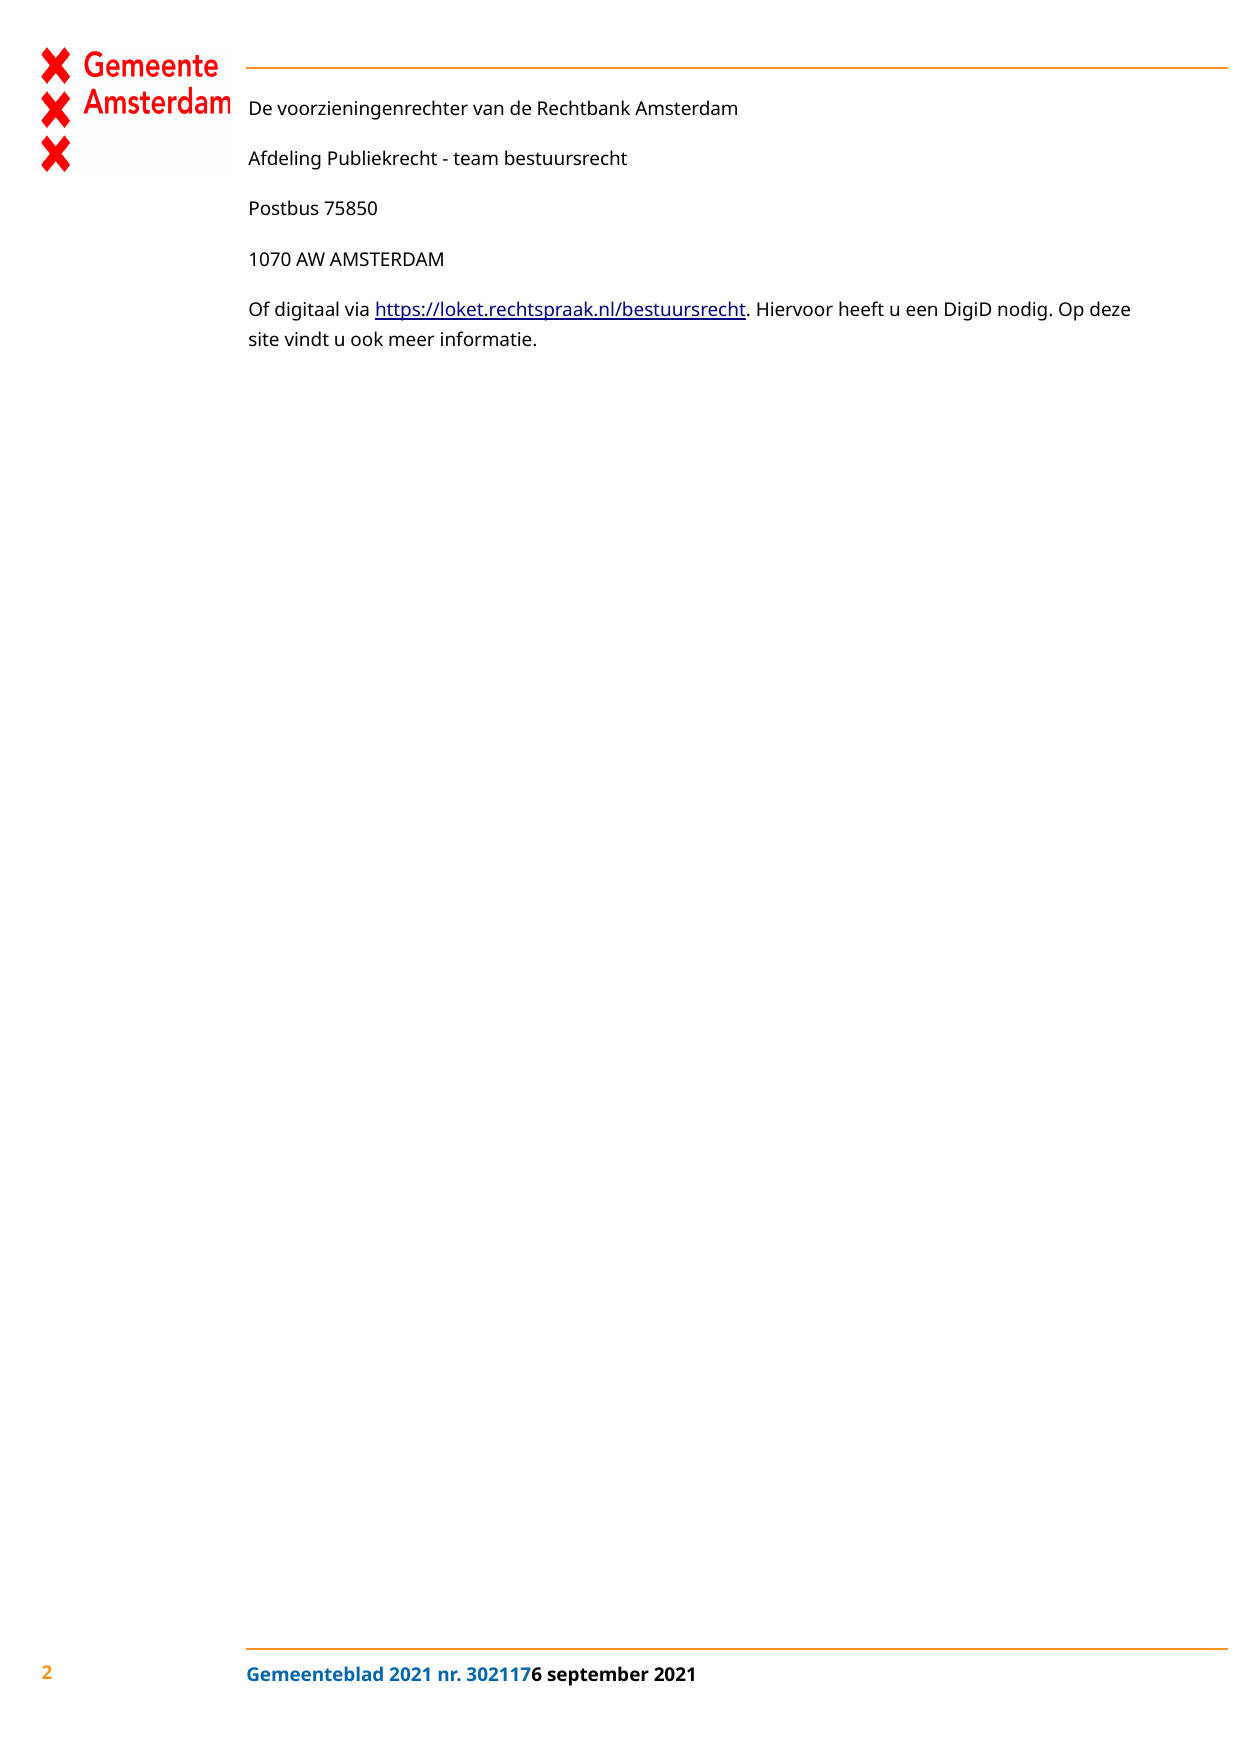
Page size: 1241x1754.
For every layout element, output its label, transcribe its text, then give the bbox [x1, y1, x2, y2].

text Afdeling Publiekrecht - team bestuursrecht [248, 145, 1152, 171]
text Postbus 75850 [248, 196, 1152, 221]
text De voorzieningenrechter van de Rechtbank Amsterdam [248, 95, 1152, 121]
text 1070 AW AMSTERDAM [248, 246, 1152, 272]
text Of digitaal via https://loket.rechtspraak.nl/bestuursrecht. Hiervoor heeft u een DigiD nodig. Op deze site vindt u ook meer informatie. [248, 296, 1152, 352]
picture [41, 47, 231, 172]
